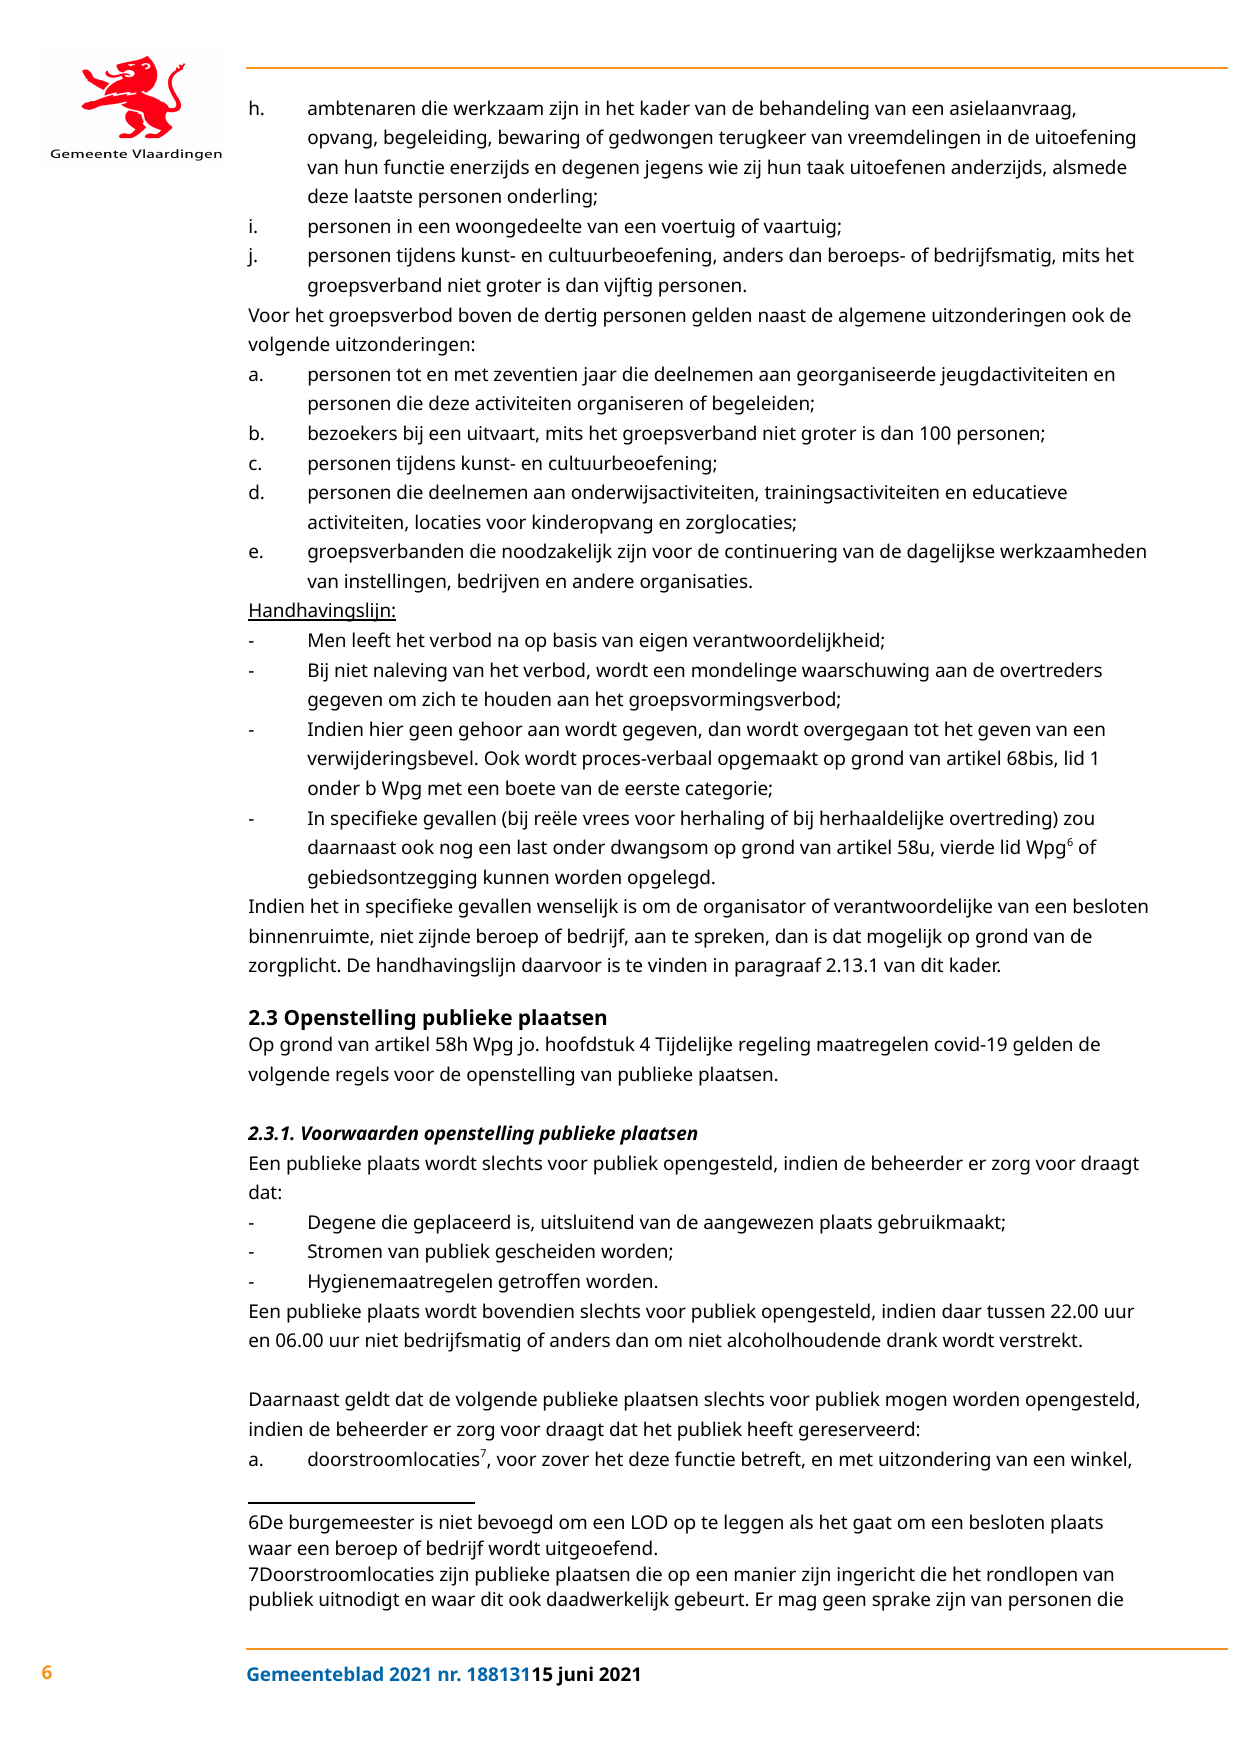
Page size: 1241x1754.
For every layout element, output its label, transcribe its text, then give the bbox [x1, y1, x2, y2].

list Doorstroomlocaties zijn publieke plaatsen die op een manier zijn ingericht die het rondlopen van publiek uitnodigt en waar dit ook daadwerkelijk gebeurt. Er mag geen sprake zijn van personen die [248, 1561, 1152, 1612]
list Indien hier geen gehoor aan wordt gegeven, dan wordt overgegaan tot het geven van een verwijderingsbevel. Ook wordt proces-verbaal opgemaakt op grond van artikel 68bis, lid 1 onder b Wpg met een boete van de eerste categorie; [248, 716, 1152, 801]
text Indien het in specifieke gevallen wenselijk is om de organisator of verantwoordelijke van een besloten binnenruimte, niet zijnde beroep of bedrijf, aan te spreken, dan is dat mogelijk op grond van de zorgplicht. De handhavingslijn daarvoor is te vinden in paragraaf 2.13.1 van dit kader. [248, 893, 1152, 978]
text Daarnaast geldt dat de volgende publieke plaatsen slechts voor publiek mogen worden opengesteld, indien de beheerder er zorg voor draagt dat het publiek heeft gereserveerd: [248, 1387, 1152, 1442]
text Een publieke plaats wordt slechts voor publiek opengesteld, indien de beheerder er zorg voor draagt dat: [248, 1150, 1152, 1205]
list personen in een woongedeelte van een voertuig of vaartuig; [248, 213, 1152, 239]
picture [41, 47, 231, 172]
text 2.3 Openstelling publieke plaatsen [248, 1003, 1152, 1032]
text 2.3.1. Voorwaarden openstelling publieke plaatsen [248, 1120, 1152, 1146]
text Handhavingslijn: [248, 598, 1152, 623]
list doorstroomlocaties, voor zover het deze functie betreft, en met uitzondering van een winkel, [248, 1446, 1152, 1471]
list Degene die geplaceerd is, uitsluitend van de aangewezen plaats gebruikmaakt; [248, 1209, 1152, 1235]
list De burgemeester is niet bevoegd om een LOD op te leggen als het gaat om een besloten plaats waar een beroep of bedrijf wordt uitgeoefend. [248, 1509, 1152, 1561]
list personen tijdens kunst- en cultuurbeoefening, anders dan beroeps- of bedrijfsmatig, mits het groepsverband niet groter is dan vijftig personen. [248, 243, 1152, 298]
text Een publieke plaats wordt bovendien slechts voor publiek opengesteld, indien daar tussen 22.00 uur en 06.00 uur niet bedrijfsmatig of anders dan om niet alcoholhoudende drank wordt verstrekt. [248, 1298, 1152, 1353]
list In specifieke gevallen (bij reële vrees voor herhaling of bij herhaaldelijke overtreding) zou daarnaast ook nog een last onder dwangsom op grond van artikel 58u, vierde lid Wpg of gebiedsontzegging kunnen worden opgelegd. [248, 805, 1152, 890]
list Hygienemaatregelen getroffen worden. [248, 1268, 1152, 1294]
list groepsverbanden die noodzakelijk zijn voor de continuering van de dagelijkse werkzaamheden van instellingen, bedrijven en andere organisaties. [248, 538, 1152, 594]
list Stromen van publiek gescheiden worden; [248, 1239, 1152, 1264]
list personen die deelnemen aan onderwijsactiviteiten, trainingsactiviteiten en educatieve activiteiten, locaties voor kinderopvang en zorglocaties; [248, 479, 1152, 535]
list ambtenaren die werkzaam zijn in het kader van de behandeling van een asielaanvraag, opvang, begeleiding, bewaring of gedwongen terugkeer van vreemdelingen in de uitoefening van hun functie enerzijds en degenen jegens wie zij hun taak uitoefenen anderzijds, alsmede deze laatste personen onderling; [248, 95, 1152, 209]
list personen tijdens kunst- en cultuurbeoefening; [248, 450, 1152, 476]
text Op grond van artikel 58h Wpg jo. hoofdstuk 4 Tijdelijke regeling maatregelen covid-19 gelden de volgende regels voor de openstelling van publieke plaatsen. [248, 1032, 1152, 1087]
list Men leeft het verbod na op basis van eigen verantwoordelijkheid; [248, 627, 1152, 653]
list personen tot en met zeventien jaar die deelnemen aan georganiseerde jeugdactiviteiten en personen die deze activiteiten organiseren of begeleiden; [248, 361, 1152, 416]
list Bij niet naleving van het verbod, wordt een mondelinge waarschuwing aan de overtreders gegeven om zich te houden aan het groepsvormingsverbod; [248, 657, 1152, 712]
text Voor het groepsverbod boven de dertig personen gelden naast de algemene uitzonderingen ook de volgende uitzonderingen: [248, 302, 1152, 357]
list bezoekers bij een uitvaart, mits het groepsverband niet groter is dan 100 personen; [248, 420, 1152, 446]
